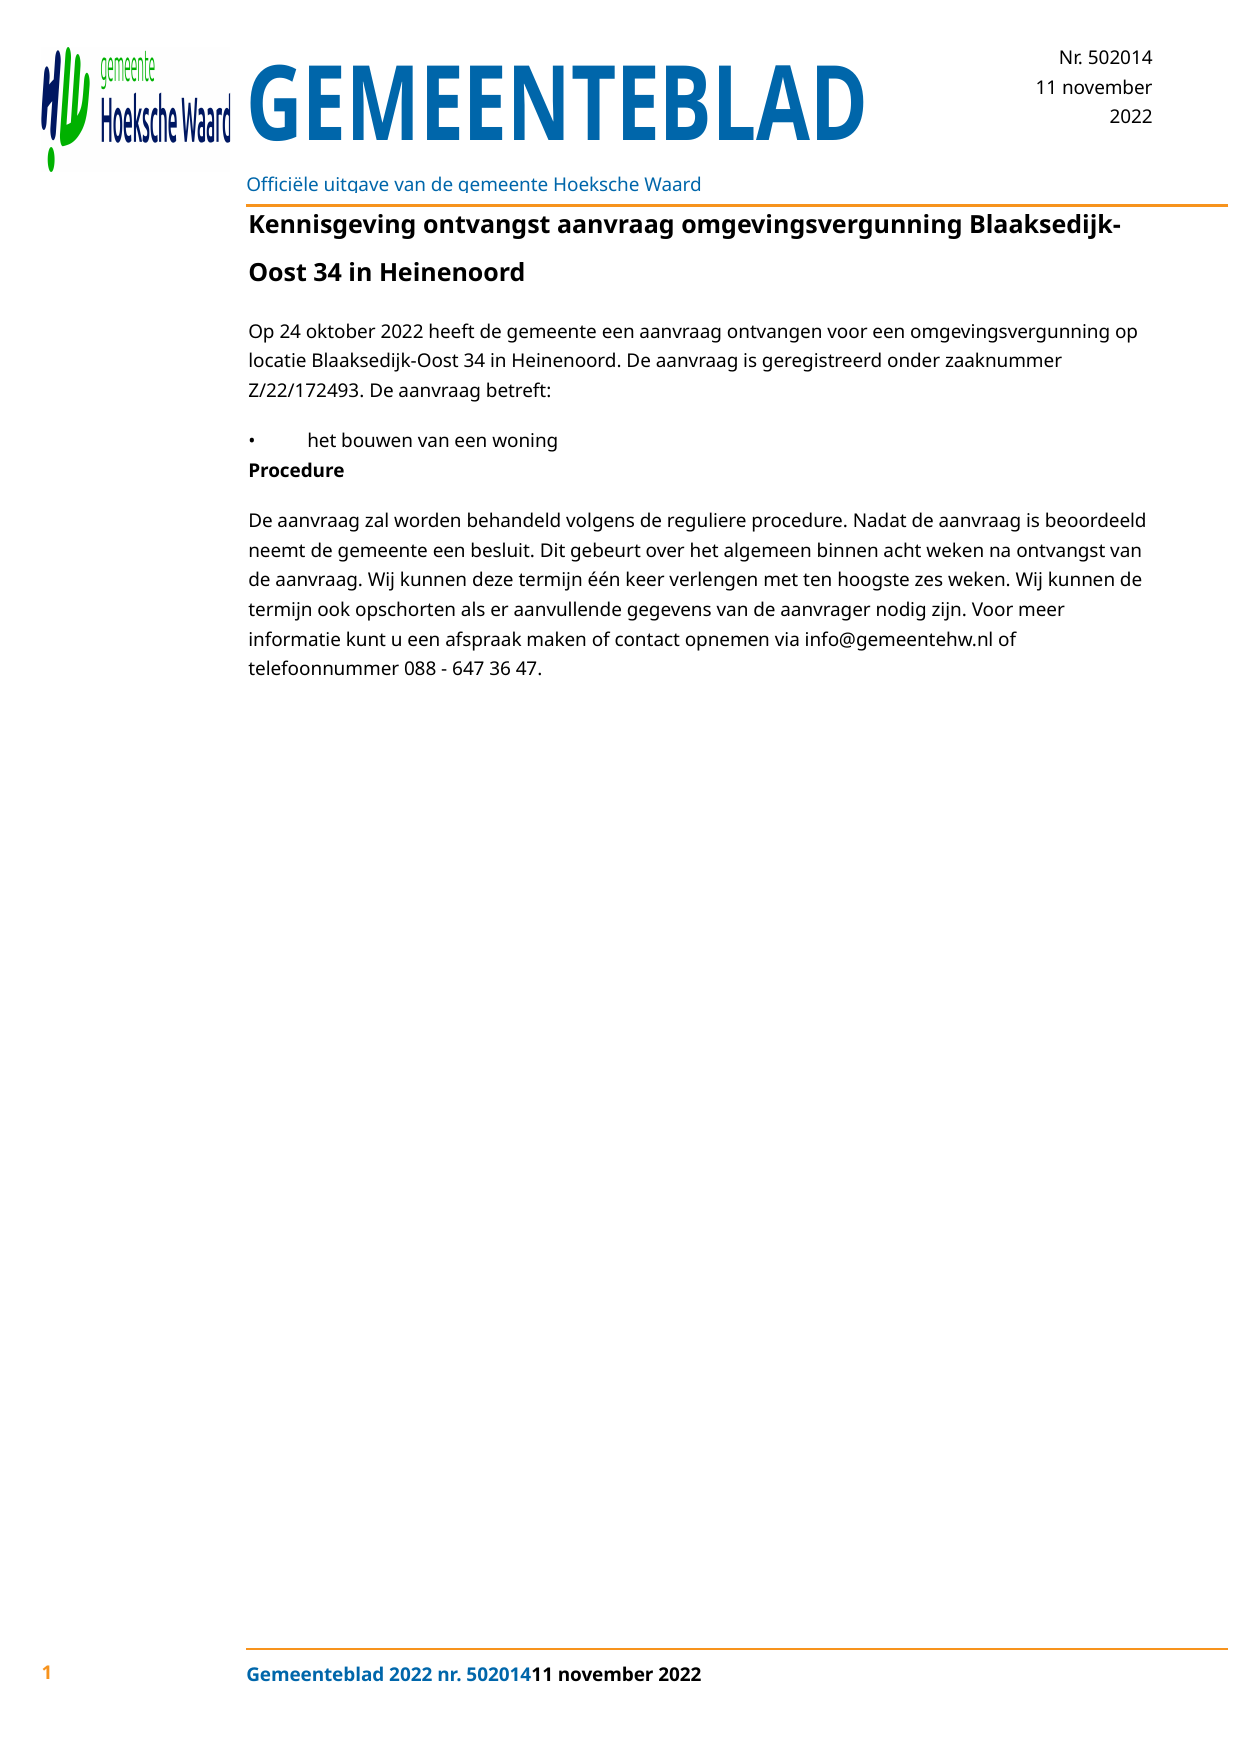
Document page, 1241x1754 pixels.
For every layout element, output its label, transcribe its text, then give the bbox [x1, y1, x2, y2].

text De aanvraag zal worden behandeld volgens de reguliere procedure. Nadat de aanvraag is beoordeeld neemt de gemeente een besluit. Dit gebeurt over het algemeen binnen acht weken na ontvangst van de aanvraag. Wij kunnen deze termijn één keer verlengen met ten hoogste zes weken. Wij kunnen de termijn ook opschorten als er aanvullende gegevens van de aanvrager nodig zijn. Voor meer informatie kunt u een afspraak maken of contact opnemen via info@gemeentehw.nl of telefoonnummer 088 - 647 36 47. [248, 507, 1152, 681]
picture [41, 47, 231, 172]
text Procedure [248, 457, 1152, 483]
list het bouwen van een woning [248, 427, 1152, 453]
text Op 24 oktober 2022 heeft de gemeente een aanvraag ontvangen voor een omgevingsvergunning op locatie Blaaksedijk-Oost 34 in Heinenoord. De aanvraag is geregistreerd onder zaaknummer Z/22/172493. De aanvraag betreft: [248, 318, 1152, 403]
text Kennisgeving ontvangst aanvraag omgevingsvergunning Blaaksedijk-Oost 34 in Heinenoord [248, 207, 1152, 288]
